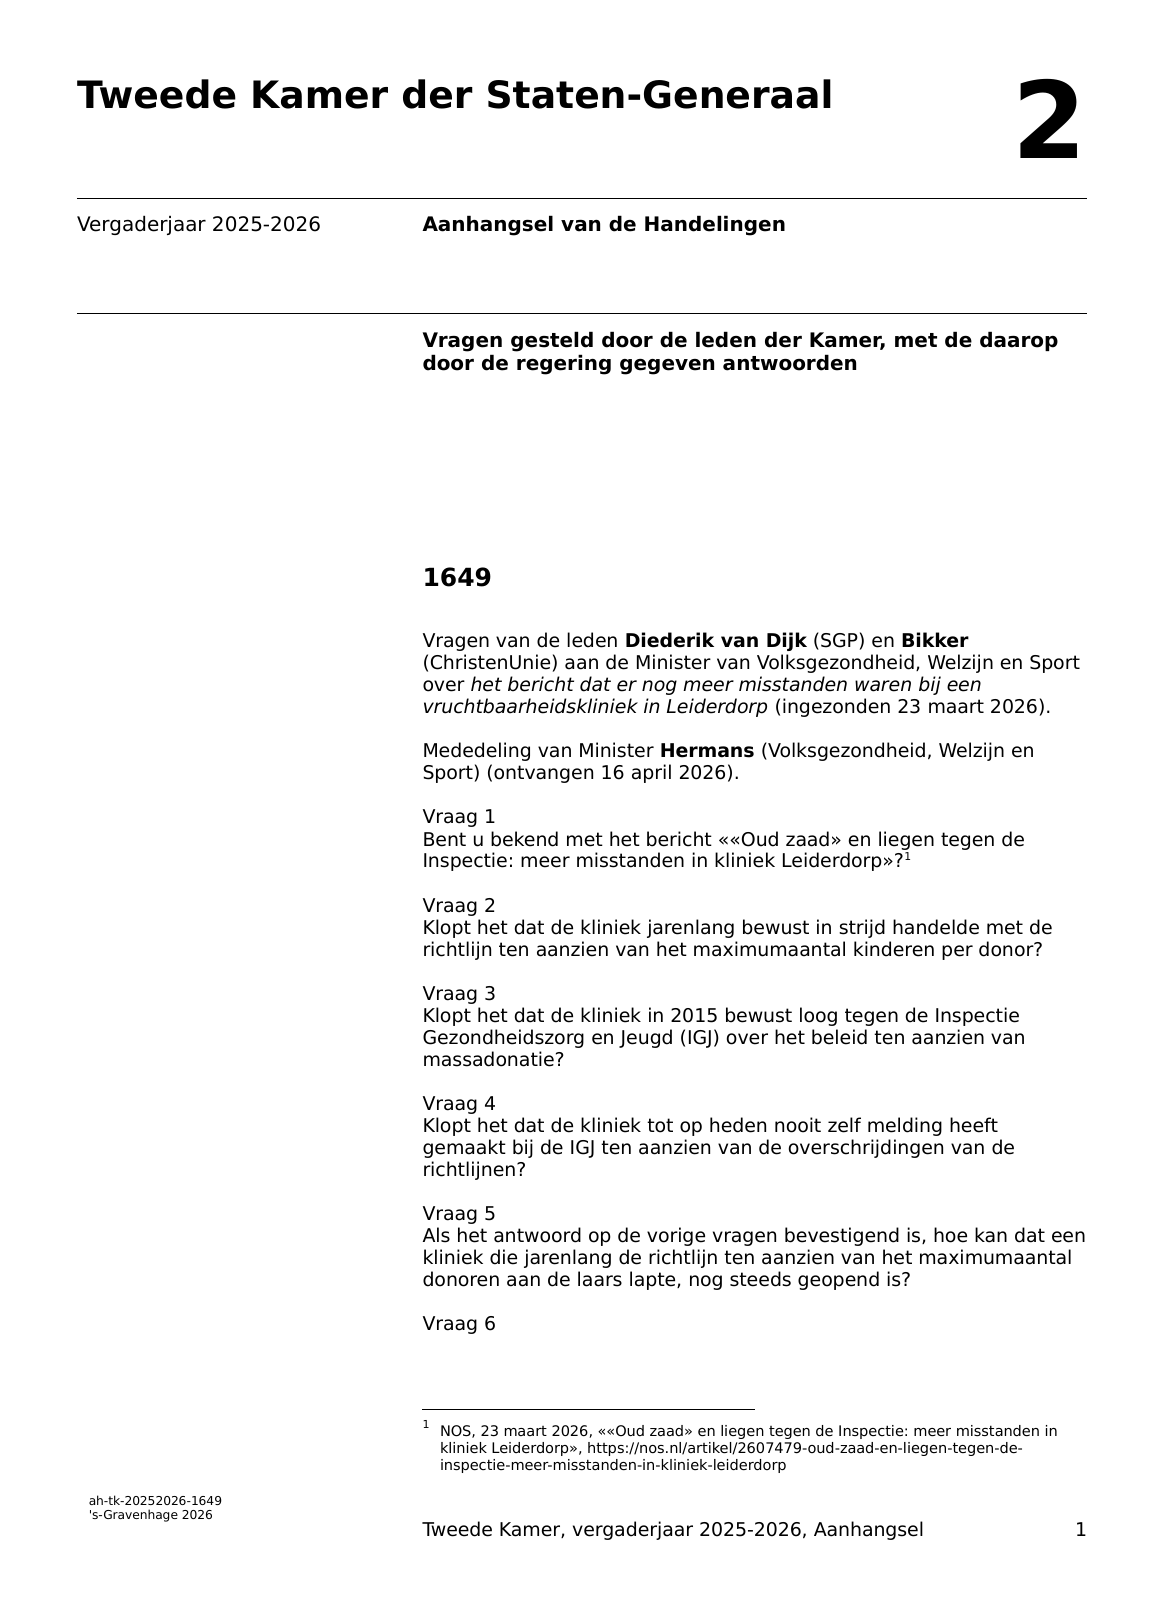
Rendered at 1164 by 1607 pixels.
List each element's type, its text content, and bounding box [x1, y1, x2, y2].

text Vraag 6 [422, 1313, 1087, 1335]
text 1649 [422, 563, 1087, 592]
text NOS, 23 maart 2026, ««Oud zaad» en liegen tegen de Inspectie: meer misstanden in kliniek Leiderdorp», https://nos.nl/artikel/2607479-oud-zaad-en-liegen-tegen-de-inspectie-meer-misstanden-in-kliniek-leiderdorp [422, 1418, 1087, 1474]
text Vraag 2 [422, 894, 1087, 917]
text ah-tk-20252026-1649 [88, 1494, 323, 1508]
text Vraag 3 [422, 983, 1087, 1005]
table_cell Vragen gesteld door de leden der Kamer, met de daarop door de regering gegeven antwoorden [422, 314, 1087, 375]
table_header 2 [886, 59, 1087, 198]
text Mededeling van Minister Hermans (Volksgezondheid, Welzijn en Sport) (ontvangen 16 april 2026). [422, 740, 1087, 784]
text 's-Gravenhage 2026 [88, 1508, 323, 1522]
table_cell Vergaderjaar 2025-2026 [77, 199, 422, 313]
text Klopt het dat de kliniek jarenlang bewust in strijd handelde met de richtlijn ten aanzien van het maximumaantal kinderen per donor? [422, 917, 1087, 961]
text Vraag 4 [422, 1093, 1087, 1115]
table_header Tweede Kamer der Staten-Generaal [77, 59, 886, 198]
table_cell [77, 314, 422, 375]
table_cell Aanhangsel van de Handelingen [422, 199, 1087, 313]
text Bent u bekend met het bericht ««Oud zaad» en liegen tegen de Inspectie: meer misstanden in kliniek Leiderdorp»? [422, 828, 1087, 872]
text Klopt het dat de kliniek tot op heden nooit zelf melding heeft gemaakt bij de IGJ ten aanzien van de overschrijdingen van de richtlijnen? [422, 1115, 1087, 1181]
text Vragen van de leden Diederik van Dijk (SGP) en Bikker (ChristenUnie) aan de Minister van Volksgezondheid, Welzijn en Sport over het bericht dat er nog meer misstanden waren bij een vruchtbaarheidskliniek in Leiderdorp (ingezonden 23 maart 2026). [422, 630, 1087, 718]
text Vraag 5 [422, 1203, 1087, 1225]
text Klopt het dat de kliniek in 2015 bewust loog tegen de Inspectie Gezondheidszorg en Jeugd (IGJ) over het beleid ten aanzien van massadonatie? [422, 1005, 1087, 1071]
text Vraag 1 [422, 806, 1087, 828]
text Als het antwoord op de vorige vragen bevestigend is, hoe kan dat een kliniek die jarenlang de richtlijn ten aanzien van het maximumaantal donoren aan de laars lapte, nog steeds geopend is? [422, 1225, 1087, 1291]
